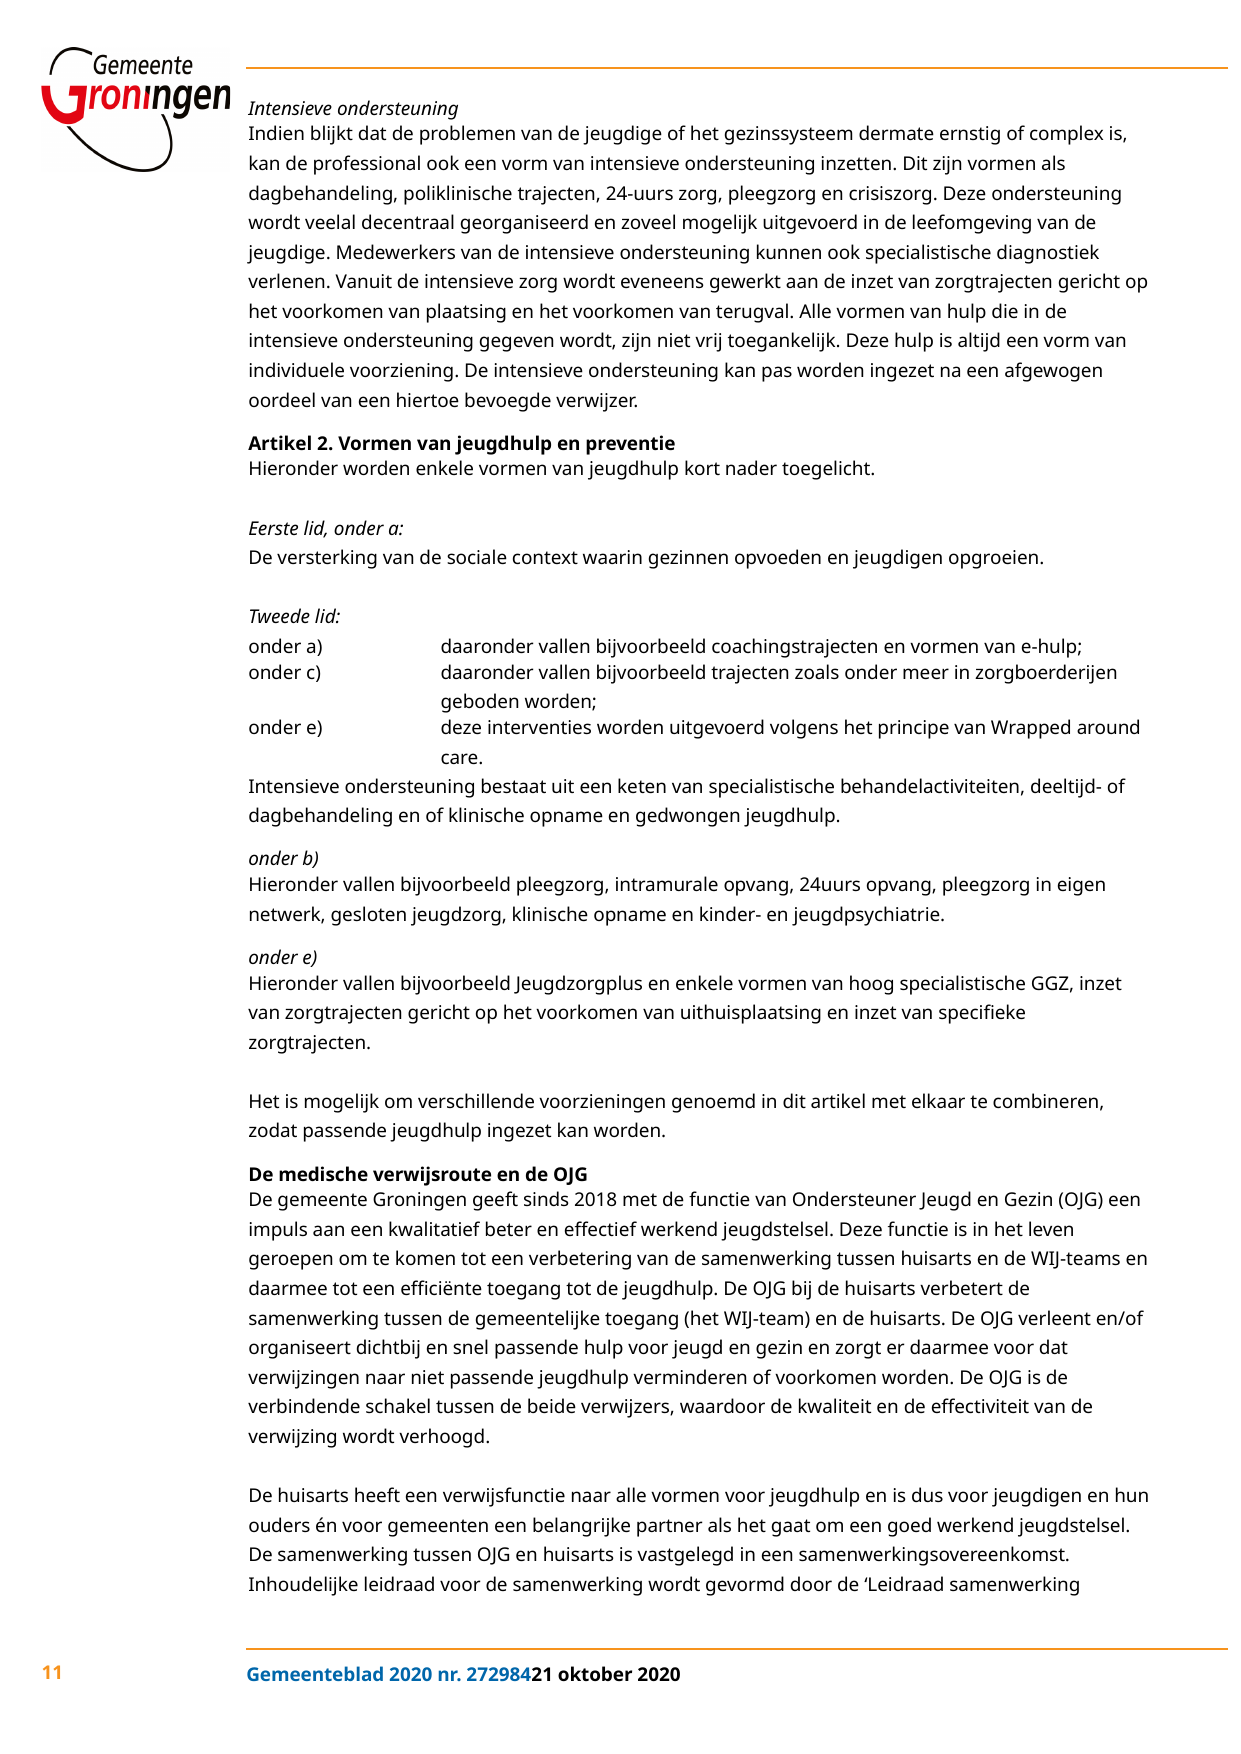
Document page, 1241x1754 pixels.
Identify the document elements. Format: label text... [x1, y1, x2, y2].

text De gemeente Groningen geeft sinds 2018 met de functie van Ondersteuner Jeugd en Gezin (OJG) een impuls aan een kwalitatief beter en effectief werkend jeugdstelsel. Deze functie is in het leven geroepen om te komen tot een verbetering van de samenwerking tussen huisarts en de WIJ-teams en daarmee tot een efficiënte toegang tot de jeugdhulp. De OJG bij de huisarts verbetert de samenwerking tussen de gemeentelijke toegang (het WIJ-team) en de huisarts. De OJG verleent en/of organiseert dichtbij en snel passende hulp voor jeugd en gezin en zorgt er daarmee voor dat verwijzingen naar niet passende jeugdhulp verminderen of voorkomen worden. De OJG is de verbindende schakel tussen de beide verwijzers, waardoor de kwaliteit en de effectiviteit van de verwijzing wordt verhoogd. [248, 1186, 1152, 1449]
text onder b) [248, 846, 1152, 871]
text Hieronder worden enkele vormen van jeugdhulp kort nader toegelicht. [248, 456, 1152, 481]
table_header daaronder vallen bijvoorbeeld coachingstrajecten en vormen van e-hulp; [440, 633, 1152, 659]
table_cell daaronder vallen bijvoorbeeld trajecten zoals onder meer in zorgboerderijen geboden worden; [440, 659, 1152, 714]
table_cell onder e) [248, 714, 440, 769]
table_cell deze interventies worden uitgevoerd volgens het principe van Wrapped around care. [440, 714, 1152, 769]
text Eerste lid, onder a: [248, 515, 1152, 541]
text Artikel 2. Vormen van jeugdhulp en preventie [248, 430, 1152, 456]
text Intensieve ondersteuning [248, 95, 1152, 121]
text onder e) [248, 944, 1152, 970]
text De medische verwijsroute en de OJG [248, 1161, 1152, 1186]
text De versterking van de sociale context waarin gezinnen opvoeden en jeugdigen opgroeien. [248, 544, 1152, 570]
table_cell onder c) [248, 659, 440, 714]
table_header onder a) [248, 633, 440, 659]
text Indien blijkt dat de problemen van de jeugdige of het gezinssysteem dermate ernstig of complex is, kan de professional ook een vorm van intensieve ondersteuning inzetten. Dit zijn vormen als dagbehandeling, poliklinische trajecten, 24-uurs zorg, pleegzorg en crisiszorg. Deze ondersteuning wordt veelal decentraal georganiseerd en zoveel mogelijk uitgevoerd in de leefomgeving van de jeugdige. Medewerkers van de intensieve ondersteuning kunnen ook specialistische diagnostiek verlenen. Vanuit de intensieve zorg wordt eveneens gewerkt aan de inzet van zorgtrajecten gericht op het voorkomen van plaatsing en het voorkomen van terugval. Alle vormen van hulp die in de intensieve ondersteuning gegeven wordt, zijn niet vrij toegankelijk. Deze hulp is altijd een vorm van individuele voorziening. De intensieve ondersteuning kan pas worden ingezet na een afgewogen oordeel van een hiertoe bevoegde verwijzer. [248, 121, 1152, 412]
text Hieronder vallen bijvoorbeeld Jeugdzorgplus en enkele vormen van hoog specialistische GGZ, inzet van zorgtrajecten gericht op het voorkomen van uithuisplaatsing en inzet van specifieke zorgtrajecten. [248, 970, 1152, 1054]
text Tweede lid: [248, 603, 1152, 629]
text De huisarts heeft een verwijsfunctie naar alle vormen voor jeugdhulp en is dus voor jeugdigen en hun ouders én voor gemeenten een belangrijke partner als het gaat om een goed werkend jeugdstelsel. De samenwerking tussen OJG en huisarts is vastgelegd in een samenwerkingsovereenkomst. Inhoudelijke leidraad voor de samenwerking wordt gevormd door de ‘Leidraad samenwerking [248, 1482, 1152, 1597]
text Intensieve ondersteuning bestaat uit een keten van specialistische behandelactiviteiten, deeltijd- of dagbehandeling en of klinische opname en gedwongen jeugdhulp. [248, 773, 1152, 828]
picture [41, 47, 231, 172]
text Het is mogelijk om verschillende voorzieningen genoemd in dit artikel met elkaar te combineren, zodat passende jeugdhulp ingezet kan worden. [248, 1088, 1152, 1143]
text Hieronder vallen bijvoorbeeld pleegzorg, intramurale opvang, 24uurs opvang, pleegzorg in eigen netwerk, gesloten jeugdzorg, klinische opname en kinder- en jeugdpsychiatrie. [248, 871, 1152, 927]
